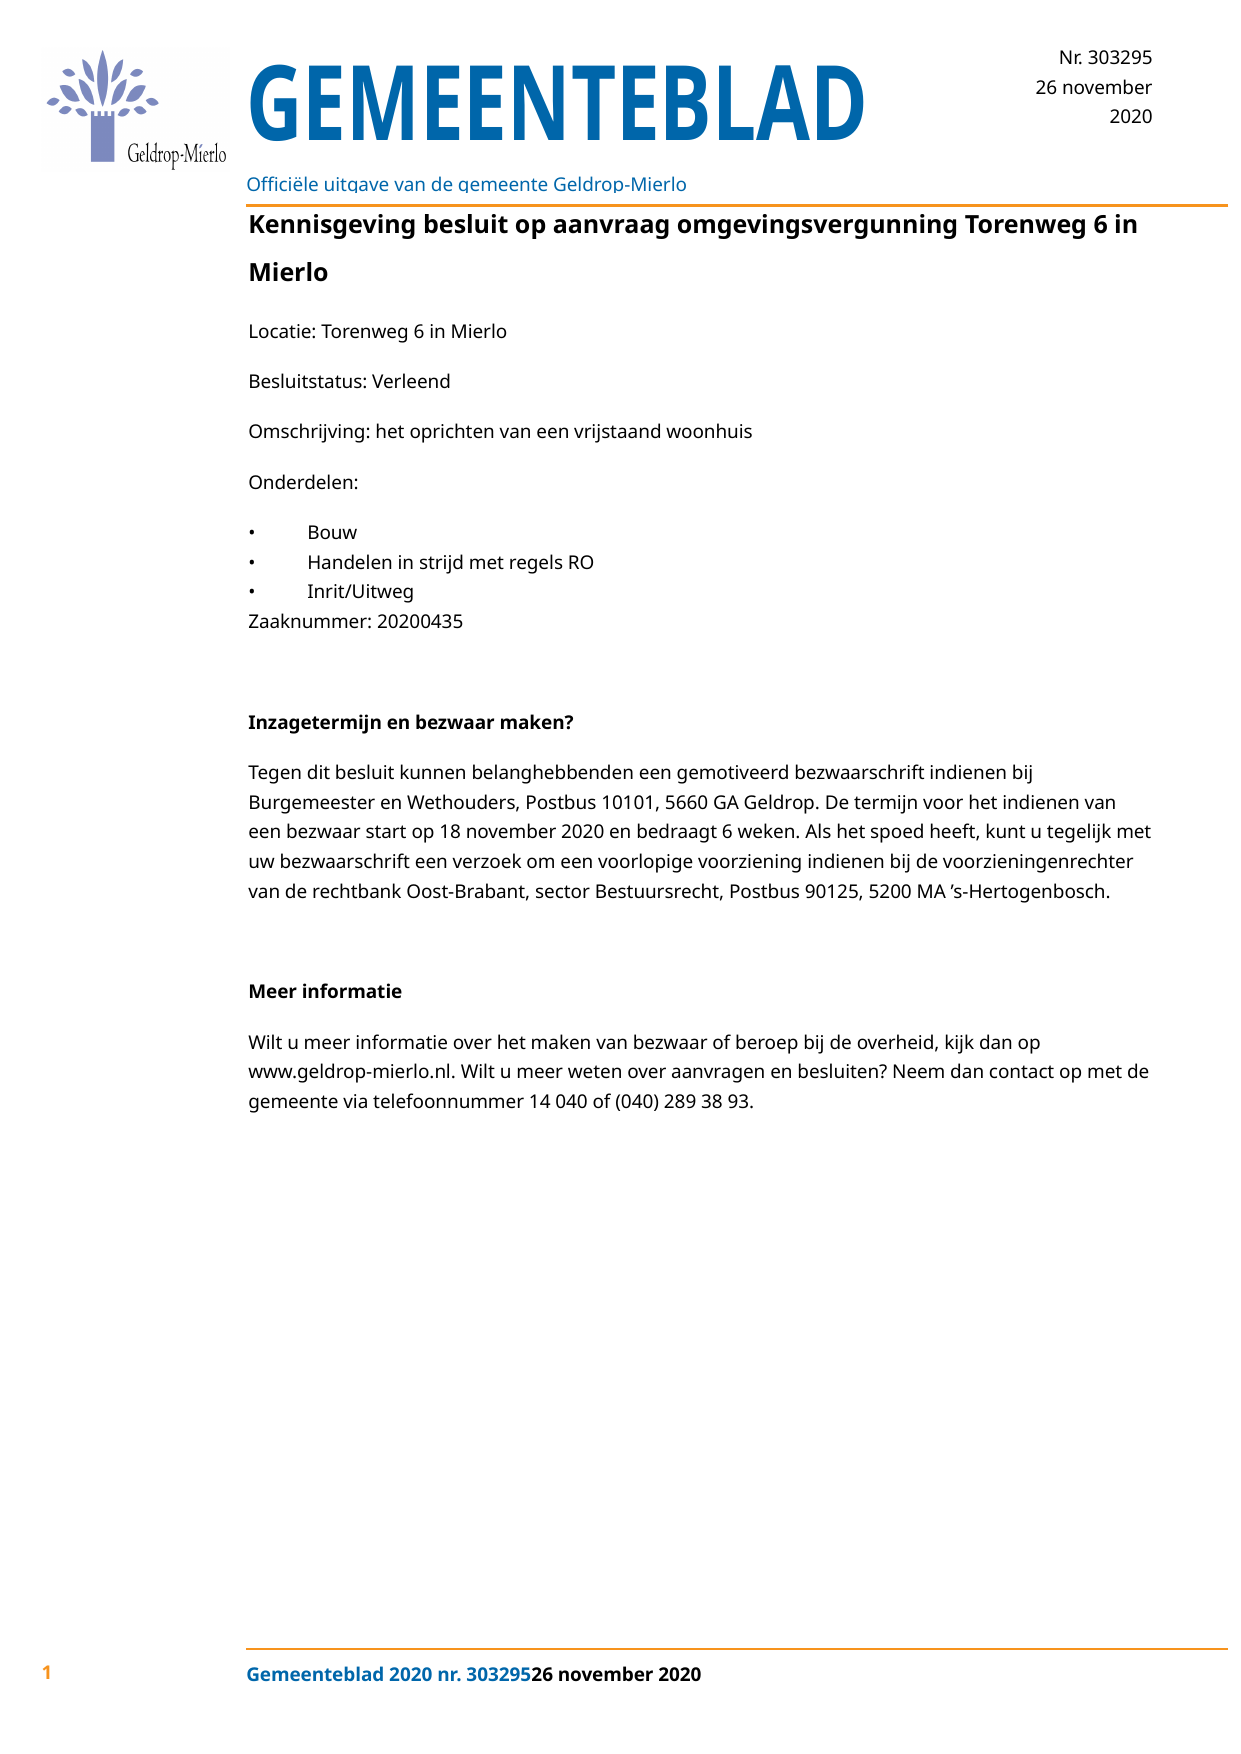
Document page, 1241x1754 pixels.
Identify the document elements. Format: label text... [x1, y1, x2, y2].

text Inzagetermijn en bezwaar maken? [248, 709, 1152, 735]
list Handelen in strijd met regels RO [248, 549, 1152, 575]
text Tegen dit besluit kunnen belanghebbenden een gemotiveerd bezwaarschrift indienen bij Burgemeester en Wethouders, Postbus 10101, 5660 GA Geldrop. De termijn voor het indienen van een bezwaar start op 18 november 2020 en bedraagt 6 weken. Als het spoed heeft, kunt u tegelijk met uw bezwaarschrift een verzoek om een voorlopige voorziening indienen bij de voorzieningenrechter van de rechtbank Oost-Brabant, sector Bestuursrecht, Postbus 90125, 5200 MA ’s-Hertogenbosch. [248, 759, 1152, 904]
text Omschrijving: het oprichten van een vrijstaand woonhuis [248, 419, 1152, 444]
picture [41, 47, 231, 172]
list Bouw [248, 519, 1152, 545]
text Kennisgeving besluit op aanvraag omgevingsvergunning Torenweg 6 in Mierlo [248, 207, 1152, 288]
text Wilt u meer informatie over het maken van bezwaar of beroep bij de overheid, kijk dan op www.geldrop-mierlo.nl. Wilt u meer weten over aanvragen en besluiten? Neem dan contact op met de gemeente via telefoonnummer 14 040 of (040) 289 38 93. [248, 1029, 1152, 1114]
text Locatie: Torenweg 6 in Mierlo [248, 318, 1152, 344]
text Meer informatie [248, 979, 1152, 1004]
list Inrit/Uitweg [248, 579, 1152, 604]
text Onderdelen: [248, 469, 1152, 495]
text Zaaknummer: 20200435 [248, 608, 1152, 634]
text Besluitstatus: Verleend [248, 368, 1152, 394]
